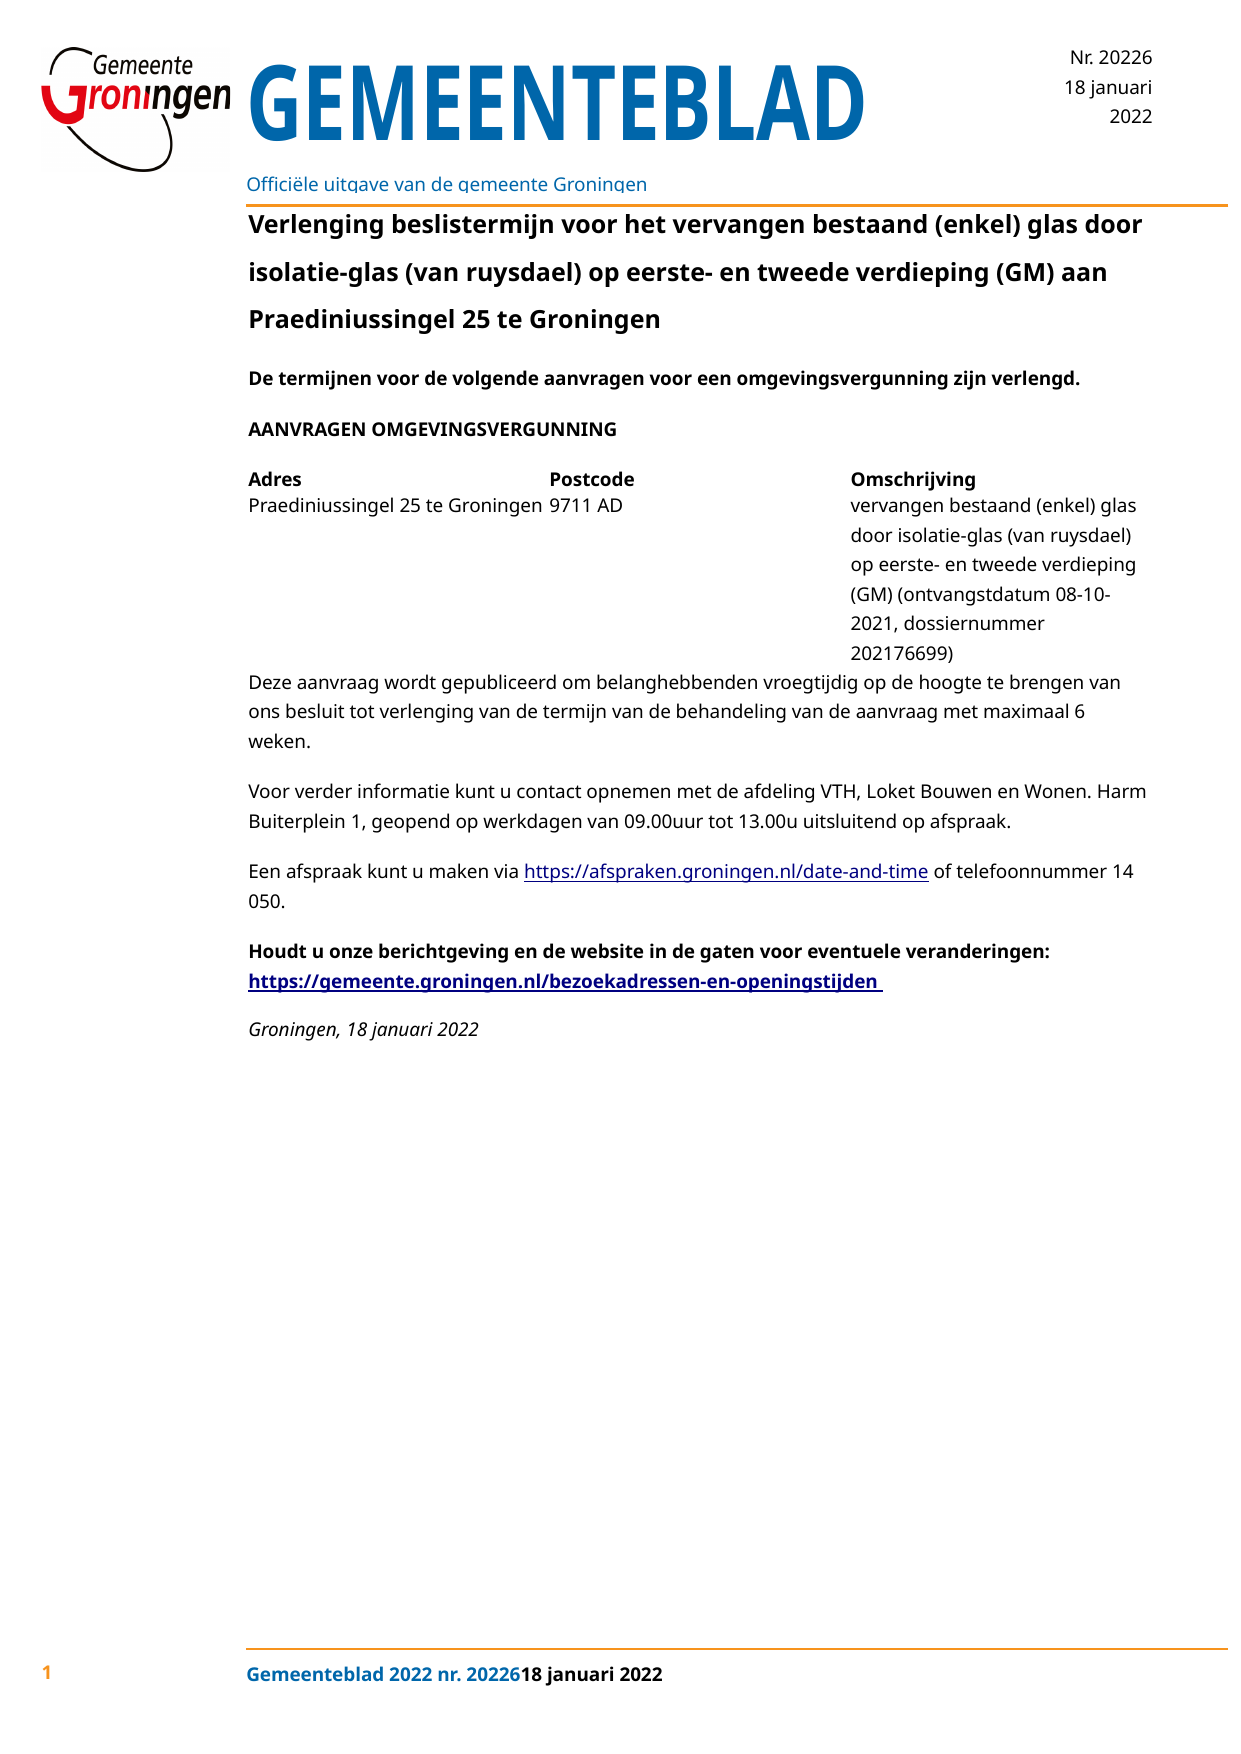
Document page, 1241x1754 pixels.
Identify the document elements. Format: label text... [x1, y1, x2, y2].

table_cell vervangen bestaand (enkel) glas door isolatie-glas (van ruysdael) op eerste- en tweede verdieping (GM) (ontvangstdatum 08-10-2021, dossiernummer 202176699) [850, 492, 1152, 666]
table_cell 9711 AD [549, 492, 850, 666]
text Voor verder informatie kunt u contact opnemen met de afdeling VTH, Loket Bouwen en Wonen. Harm Buiterplein 1, geopend op werkdagen van 09.00uur tot 13.00u uitsluitend op afspraak. [248, 779, 1152, 834]
table_header Postcode [549, 466, 850, 492]
text Deze aanvraag wordt gepubliceerd om belanghebbenden vroegtijdig op de hoogte te brengen van ons besluit tot verlenging van de termijn van de behandeling van de aanvraag met maximaal 6 weken. [248, 669, 1152, 754]
text Houdt u onze berichtgeving en de website in de gaten voor eventuele veranderingen: https://gemeente.groningen.nl/bezoekadressen-en-openingstijden [248, 939, 1152, 994]
text Een afspraak kunt u maken via https://afspraken.groningen.nl/date-and-time of telefoonnummer 14 050. [248, 859, 1152, 914]
table_header Omschrijving [850, 466, 1152, 492]
text AANVRAGEN OMGEVINGSVERGUNNING [248, 416, 1152, 442]
text Verlenging beslistermijn voor het vervangen bestaand (enkel) glas door isolatie-glas (van ruysdael) op eerste- en tweede verdieping (GM) aan Praediniussingel 25 te Groningen [248, 207, 1152, 336]
picture [41, 47, 231, 172]
text Groningen, 18 januari 2022 [248, 1016, 1152, 1042]
text De termijnen voor de volgende aanvragen voor een omgevingsvergunning zijn verlengd. [248, 366, 1152, 391]
table_cell Praediniussingel 25 te Groningen [248, 492, 549, 666]
table_header Adres [248, 466, 549, 492]
